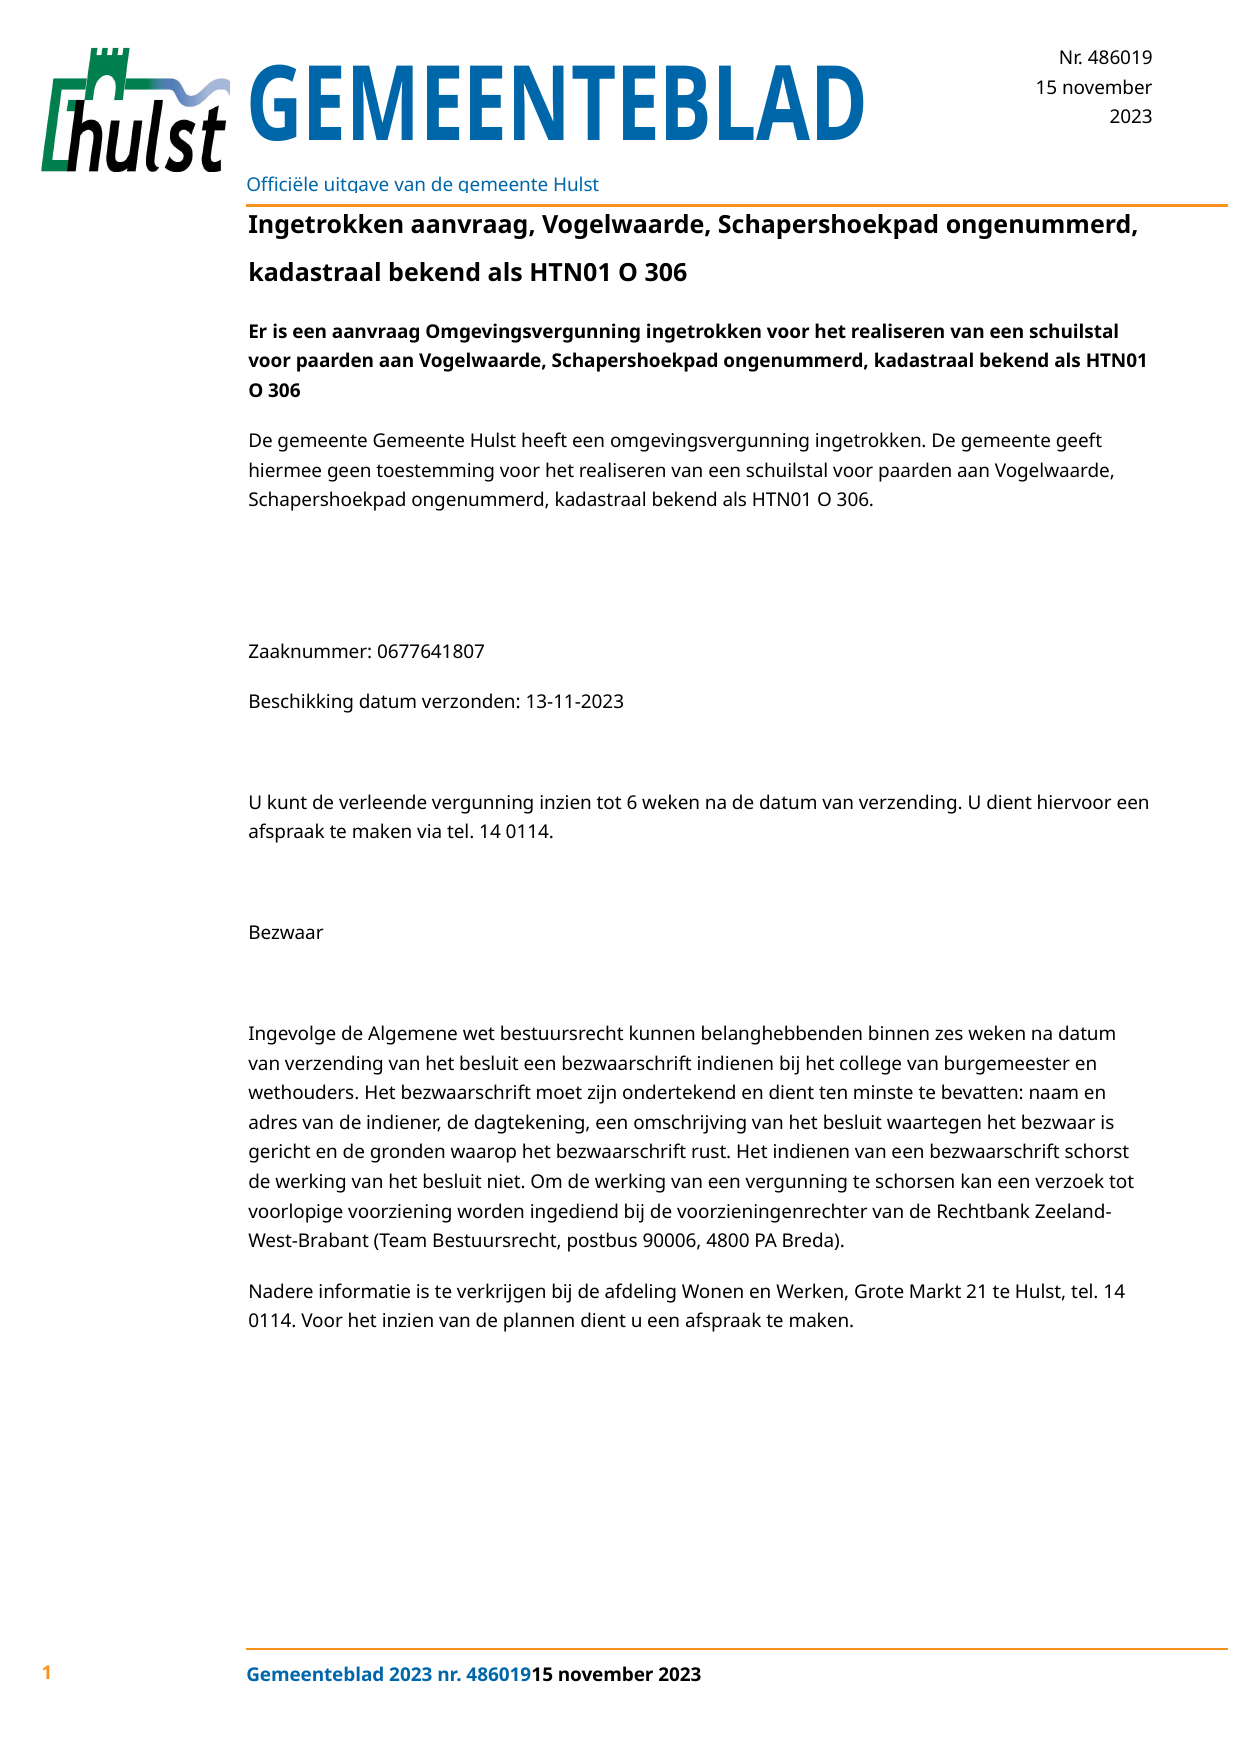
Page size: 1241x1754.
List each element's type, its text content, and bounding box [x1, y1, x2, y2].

text Zaaknummer: 0677641807 [248, 638, 1152, 664]
text Ingevolge de Algemene wet bestuursrecht kunnen belanghebbenden binnen zes weken na datum van verzending van het besluit een bezwaarschrift indienen bij het college van burgemeester en wethouders. Het bezwaarschrift moet zijn ondertekend en dient ten minste te bevatten: naam en adres van de indiener, de dagtekening, een omschrijving van het besluit waartegen het bezwaar is gericht en de gronden waarop het bezwaarschrift rust. Het indienen van een bezwaarschrift schorst de werking van het besluit niet. Om de werking van een vergunning te schorsen kan een verzoek tot voorlopige voorziening worden ingediend bij de voorzieningenrechter van de Rechtbank Zeeland-West-Brabant (Team Bestuursrecht, postbus 90006, 4800 PA Breda). [248, 1020, 1152, 1253]
text Bezwaar [248, 919, 1152, 945]
text Nadere informatie is te verkrijgen bij de afdeling Wonen en Werken, Grote Markt 21 te Hulst, tel. 14 0114. Voor het inzien van de plannen dient u een afspraak te maken. [248, 1278, 1152, 1333]
text Ingetrokken aanvraag, Vogelwaarde, Schapershoekpad ongenummerd, kadastraal bekend als HTN01 O 306 [248, 207, 1152, 288]
text Beschikking datum verzonden: 13-11-2023 [248, 688, 1152, 714]
text U kunt de verleende vergunning inzien tot 6 weken na de datum van verzending. U dient hiervoor een afspraak te maken via tel. 14 0114. [248, 789, 1152, 844]
text De gemeente Gemeente Hulst heeft een omgevingsvergunning ingetrokken. De gemeente geeft hiermee geen toestemming voor het realiseren van een schuilstal voor paarden aan Vogelwaarde, Schapershoekpad ongenummerd, kadastraal bekend als HTN01 O 306. [248, 427, 1152, 512]
text Er is een aanvraag Omgevingsvergunning ingetrokken voor het realiseren van een schuilstal voor paarden aan Vogelwaarde, Schapershoekpad ongenummerd, kadastraal bekend als HTN01 O 306 [248, 318, 1152, 403]
picture [41, 47, 231, 172]
